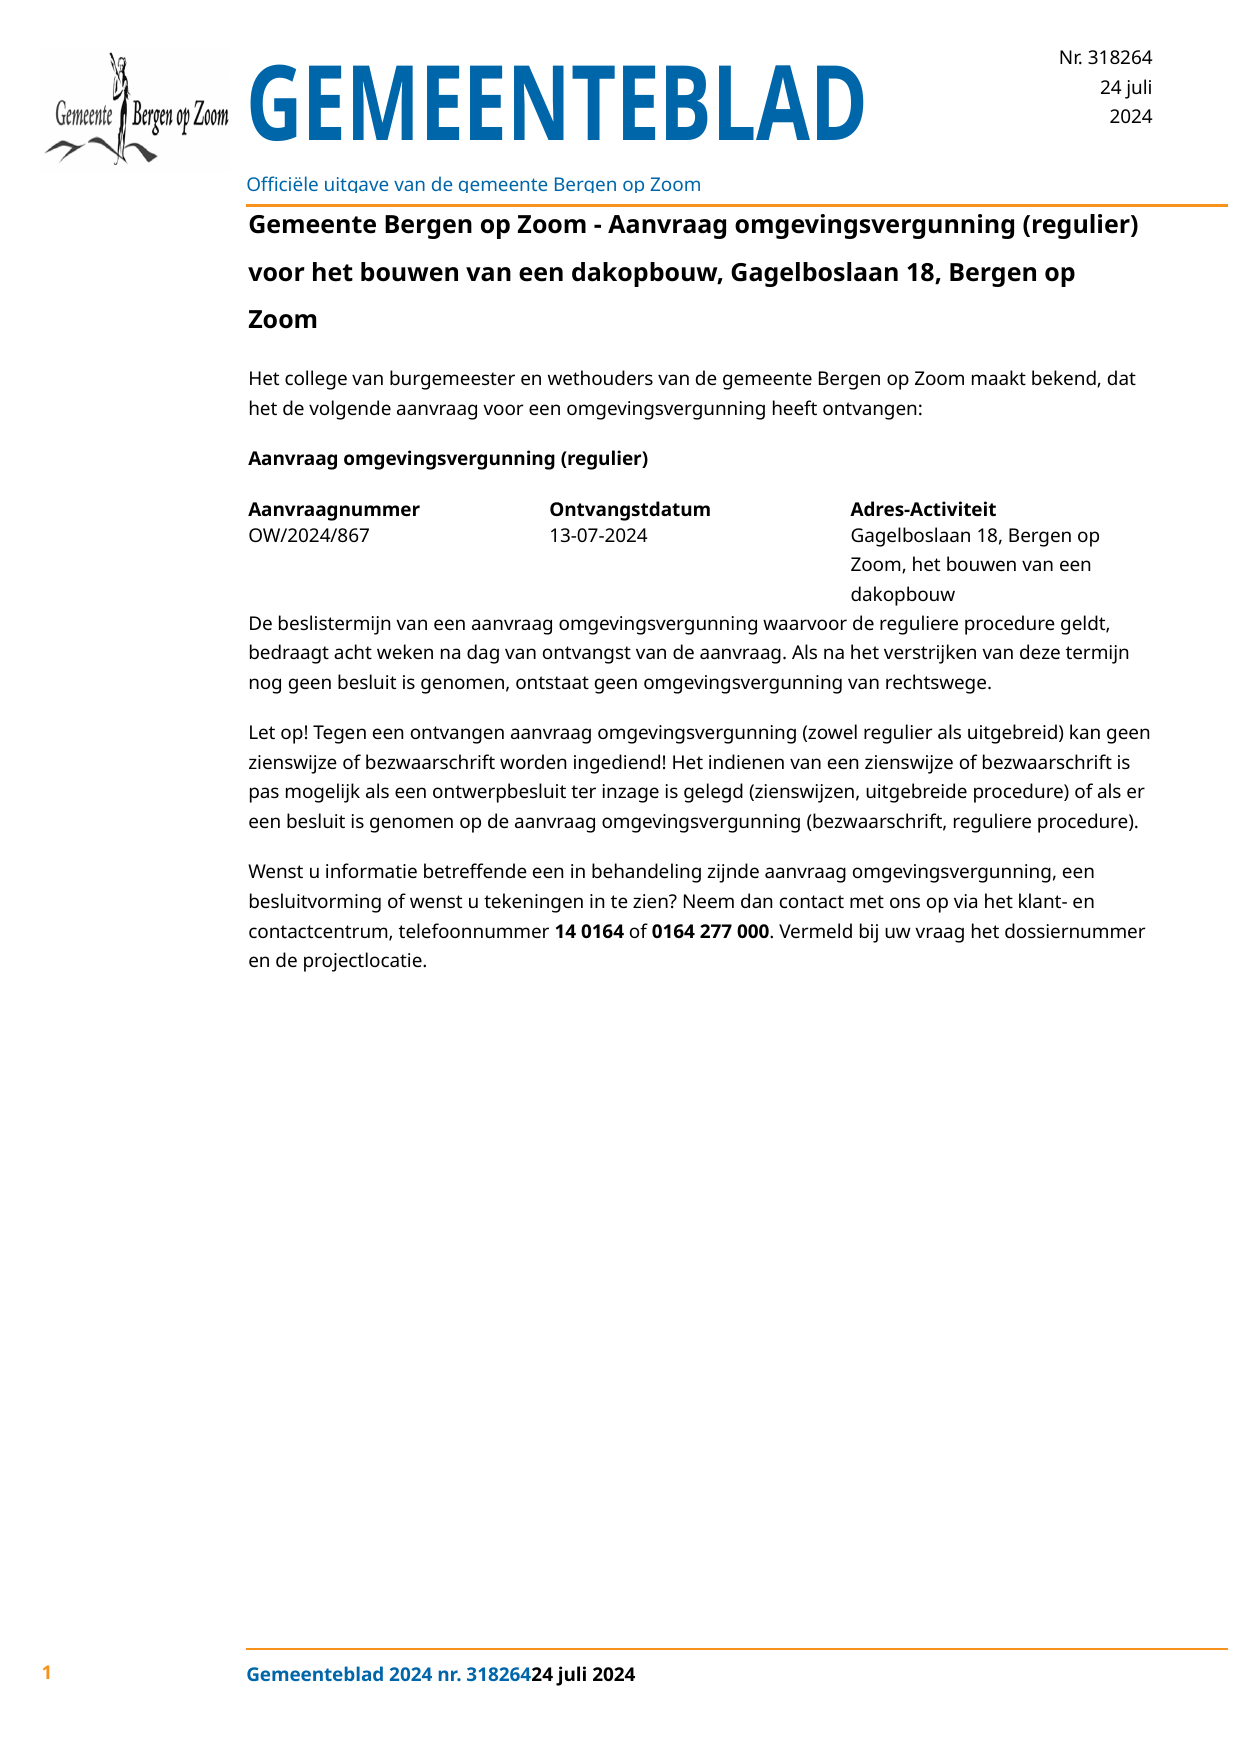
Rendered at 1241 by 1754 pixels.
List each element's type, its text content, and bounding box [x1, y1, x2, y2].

table_header Adres-Activiteit [850, 496, 1152, 522]
text Aanvraag omgevingsvergunning (regulier) [248, 446, 1152, 471]
text Wenst u informatie betreffende een in behandeling zijnde aanvraag omgevingsvergunning, een besluitvorming of wenst u tekeningen in te zien? Neem dan contact met ons op via het klant- en contactcentrum, telefoonnummer 14 0164 of 0164 277 000. Vermeld bij uw vraag het dossiernummer en de projectlocatie. [248, 859, 1152, 973]
text Gemeente Bergen op Zoom - Aanvraag omgevingsvergunning (regulier) voor het bouwen van een dakopbouw, Gagelboslaan 18, Bergen op Zoom [248, 207, 1152, 336]
table_cell OW/2024/867 [248, 522, 549, 607]
table_cell Gagelboslaan 18, Bergen op Zoom, het bouwen van een dakopbouw [850, 522, 1152, 607]
picture [41, 47, 231, 172]
table_header Aanvraagnummer [248, 496, 549, 522]
text Het college van burgemeester en wethouders van de gemeente Bergen op Zoom maakt bekend, dat het de volgende aanvraag voor een omgevingsvergunning heeft ontvangen: [248, 366, 1152, 421]
table_header Ontvangstdatum [549, 496, 850, 522]
text De beslistermijn van een aanvraag omgevingsvergunning waarvoor de reguliere procedure geldt, bedraagt acht weken na dag van ontvangst van de aanvraag. Als na het verstrijken van deze termijn nog geen besluit is genomen, ontstaat geen omgevingsvergunning van rechtswege. [248, 610, 1152, 695]
text Let op! Tegen een ontvangen aanvraag omgevingsvergunning (zowel regulier als uitgebreid) kan geen zienswijze of bezwaarschrift worden ingediend! Het indienen van een zienswijze of bezwaarschrift is pas mogelijk als een ontwerpbesluit ter inzage is gelegd (zienswijzen, uitgebreide procedure) of als er een besluit is genomen op de aanvraag omgevingsvergunning (bezwaarschrift, reguliere procedure). [248, 719, 1152, 834]
table_cell 13-07-2024 [549, 522, 850, 607]
